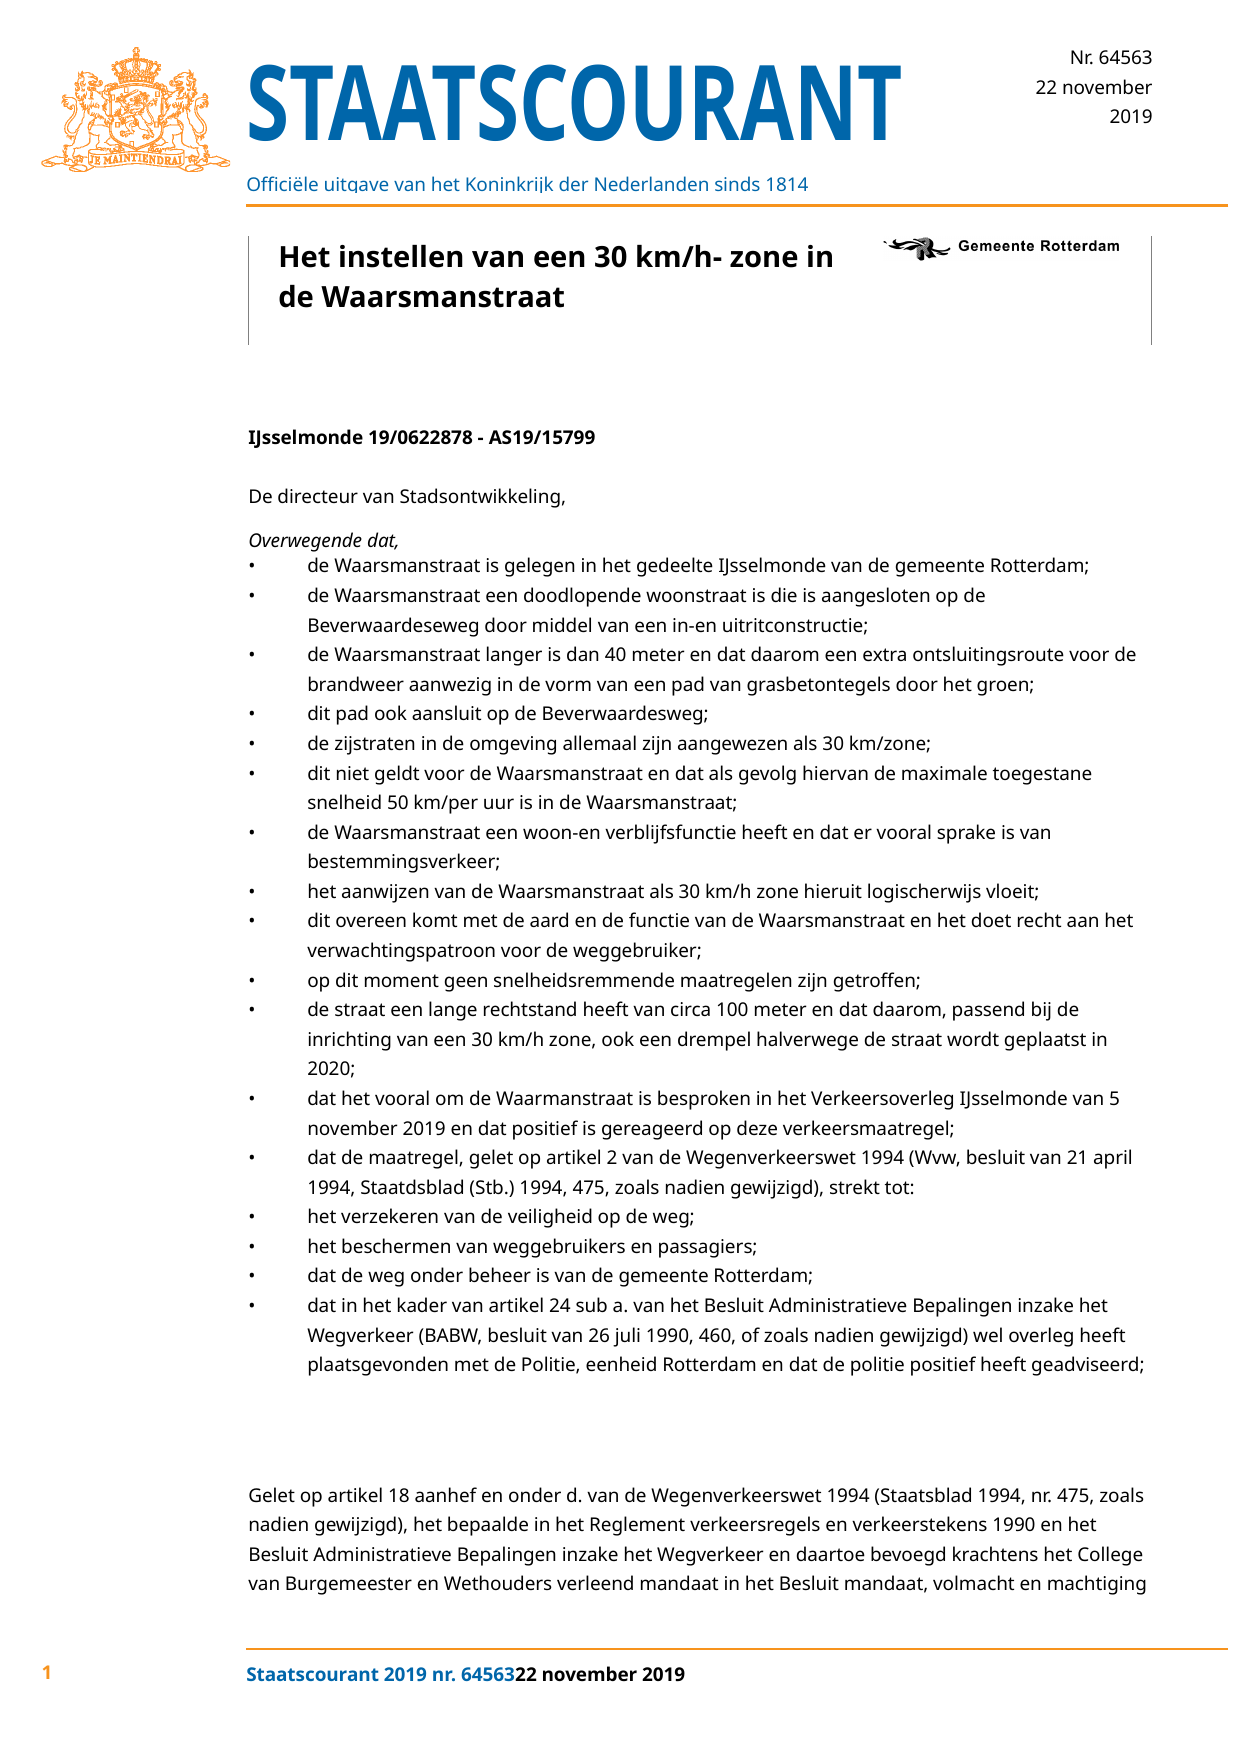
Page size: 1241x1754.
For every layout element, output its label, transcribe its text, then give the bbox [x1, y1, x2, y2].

list op dit moment geen snelheidsremmende maatregelen zijn getroffen; [248, 967, 1152, 992]
list het verzekeren van de veiligheid op de weg; [248, 1203, 1152, 1229]
text Overwegende dat, [248, 527, 1152, 553]
list de Waarsmanstraat is gelegen in het gedeelte IJsselmonde van de gemeente Rotterdam; [248, 553, 1152, 578]
list dat de weg onder beheer is van de gemeente Rotterdam; [248, 1263, 1152, 1288]
list dit niet geldt voor de Waarsmanstraat en dat als gevolg hiervan de maximale toegestane snelheid 50 km/per uur is in de Waarsmanstraat; [248, 760, 1152, 815]
list het aanwijzen van de Waarsmanstraat als 30 km/h zone hieruit logischerwijs vloeit; [248, 878, 1152, 904]
text De directeur van Stadsontwikkeling, [248, 484, 1152, 509]
text Gelet op artikel 18 aanhef en onder d. van de Wegenverkeerswet 1994 (Staatsblad 1994, nr. 475, zoals nadien gewijzigd), het bepaalde in het Reglement verkeersregels en verkeerstekens 1990 en het Besluit Administratieve Bepalingen inzake het Wegverkeer en daartoe bevoegd krachtens het College van Burgemeester en Wethouders verleend mandaat in het Besluit mandaat, volmacht en machtiging [248, 1482, 1152, 1596]
table_header Het instellen van een 30 km/h- zone in de Waarsmanstraat [249, 236, 850, 345]
picture [882, 236, 1119, 261]
table_header [850, 236, 1151, 345]
list dat in het kader van artikel 24 sub a. van het Besluit Administratieve Bepalingen inzake het Wegverkeer (BABW, besluit van 26 juli 1990, 460, of zoals nadien gewijzigd) wel overleg heeft plaatsgevonden met de Politie, eenheid Rotterdam en dat de politie positief heeft geadviseerd; [248, 1292, 1152, 1377]
list het beschermen van weggebruikers en passagiers; [248, 1233, 1152, 1259]
list de straat een lange rechtstand heeft van circa 100 meter en dat daarom, passend bij de inrichting van een 30 km/h zone, ook een drempel halverwege de straat wordt geplaatst in 2020; [248, 996, 1152, 1081]
list de Waarsmanstraat langer is dan 40 meter en dat daarom een extra ontsluitingsroute voor de brandweer aanwezig in de vorm van een pad van grasbetontegels door het groen; [248, 641, 1152, 697]
list de zijstraten in de omgeving allemaal zijn aangewezen als 30 km/zone; [248, 730, 1152, 756]
list de Waarsmanstraat een woon-en verblijfsfunctie heeft en dat er vooral sprake is van bestemmingsverkeer; [248, 819, 1152, 874]
list de Waarsmanstraat een doodlopende woonstraat is die is aangesloten op de Beverwaardeseweg door middel van een in-en uitritconstructie; [248, 582, 1152, 637]
text IJsselmonde 19/0622878 - AS19/15799 [248, 424, 1152, 450]
picture [41, 47, 231, 172]
list dit pad ook aansluit op de Beverwaardesweg; [248, 701, 1152, 726]
list dit overeen komt met de aard en de functie van de Waarsmanstraat en het doet recht aan het verwachtingspatroon voor de weggebruiker; [248, 908, 1152, 963]
list dat het vooral om de Waarmanstraat is besproken in het Verkeersoverleg IJsselmonde van 5 november 2019 en dat positief is gereageerd op deze verkeersmaatregel; [248, 1085, 1152, 1140]
list dat de maatregel, gelet op artikel 2 van de Wegenverkeerswet 1994 (Wvw, besluit van 21 april 1994, Staatdsblad (Stb.) 1994, 475, zoals nadien gewijzigd), strekt tot: [248, 1144, 1152, 1199]
